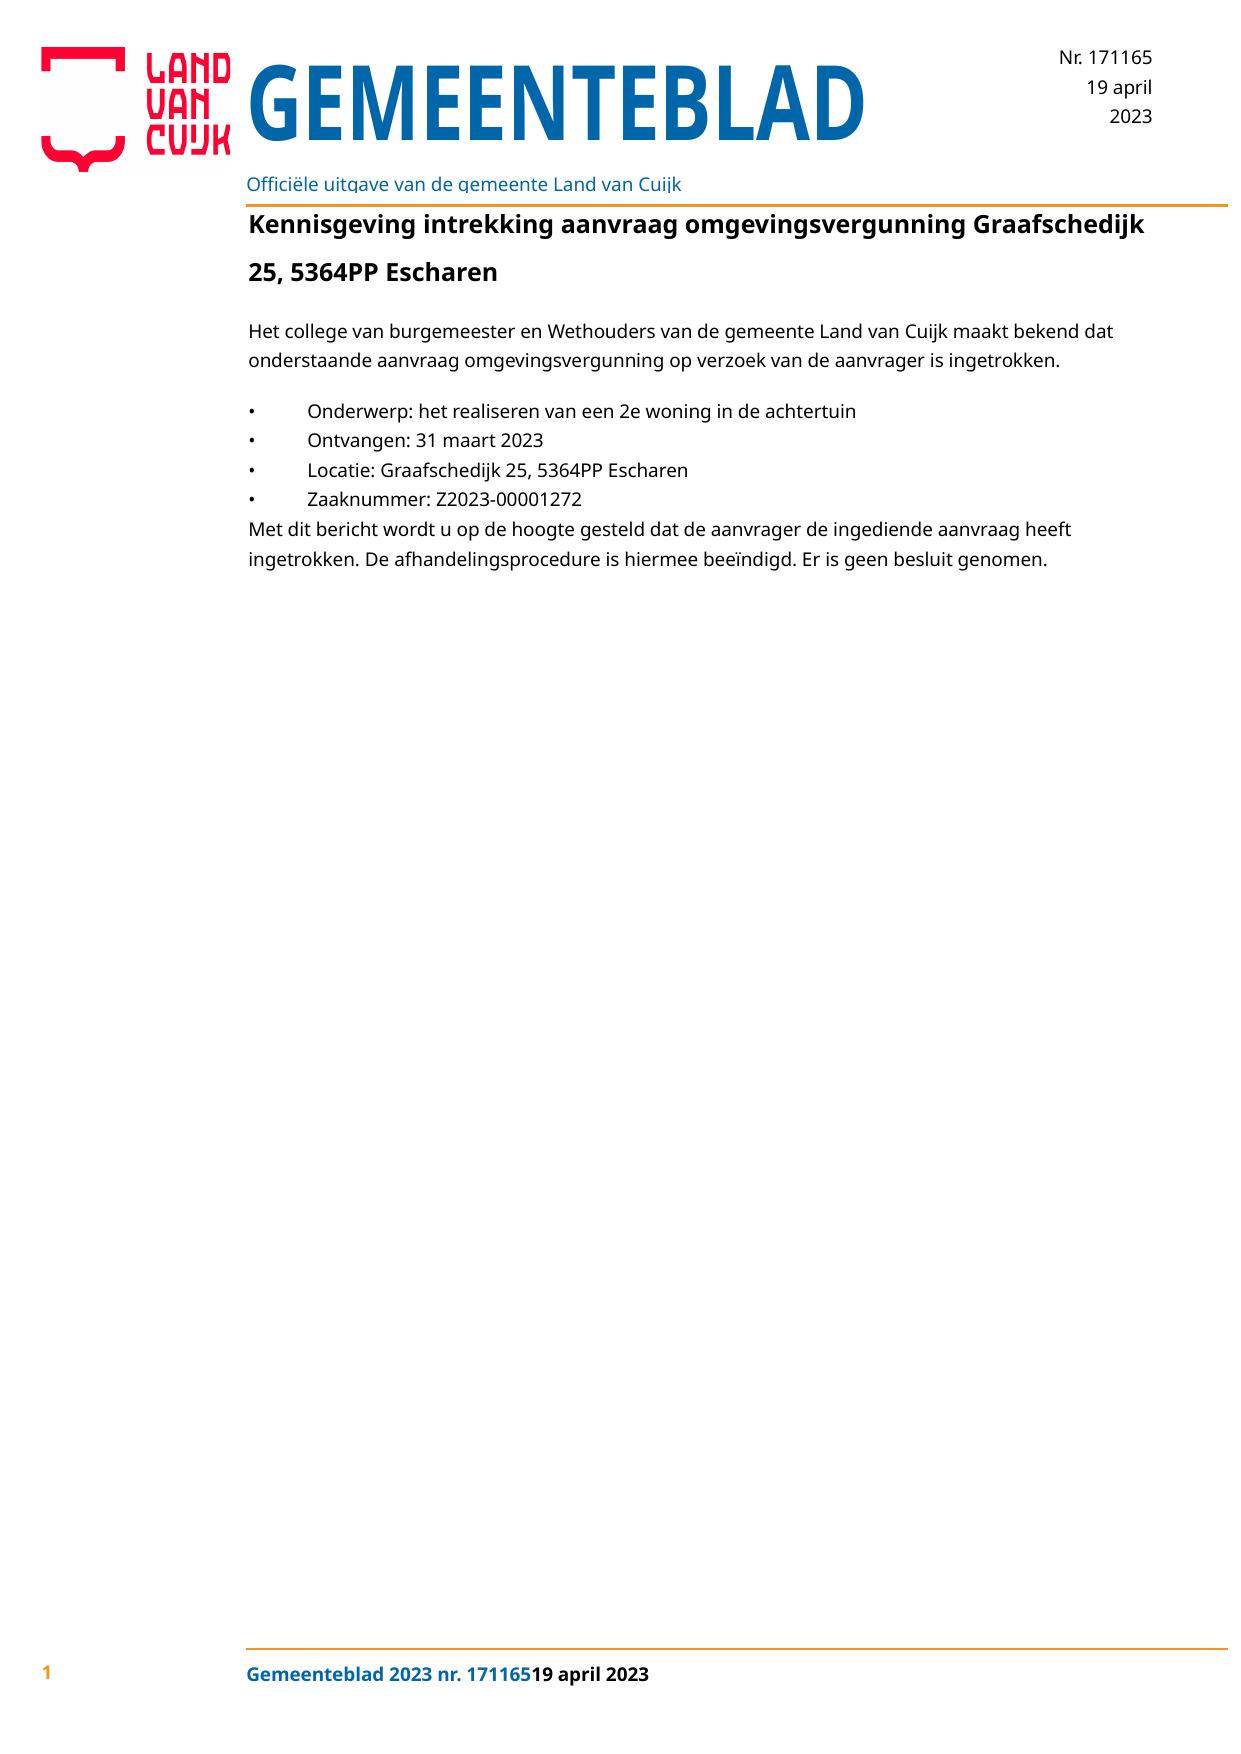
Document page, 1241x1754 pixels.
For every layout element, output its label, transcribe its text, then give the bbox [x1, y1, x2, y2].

list Zaaknummer: Z2023-00001272 [248, 487, 1152, 512]
list Locatie: Graafschedijk 25, 5364PP Escharen [248, 457, 1152, 483]
text Kennisgeving intrekking aanvraag omgevingsvergunning Graafschedijk 25, 5364PP Escharen [248, 207, 1152, 288]
text Met dit bericht wordt u op de hoogte gesteld dat de aanvrager de ingediende aanvraag heeft ingetrokken. De afhandelingsprocedure is hiermee beeïndigd. Er is geen besluit genomen. [248, 516, 1152, 572]
picture [41, 47, 231, 172]
list Onderwerp: het realiseren van een 2e woning in de achtertuin [248, 398, 1152, 424]
text Het college van burgemeester en Wethouders van de gemeente Land van Cuijk maakt bekend dat onderstaande aanvraag omgevingsvergunning op verzoek van de aanvrager is ingetrokken. [248, 318, 1152, 373]
list Ontvangen: 31 maart 2023 [248, 427, 1152, 453]
